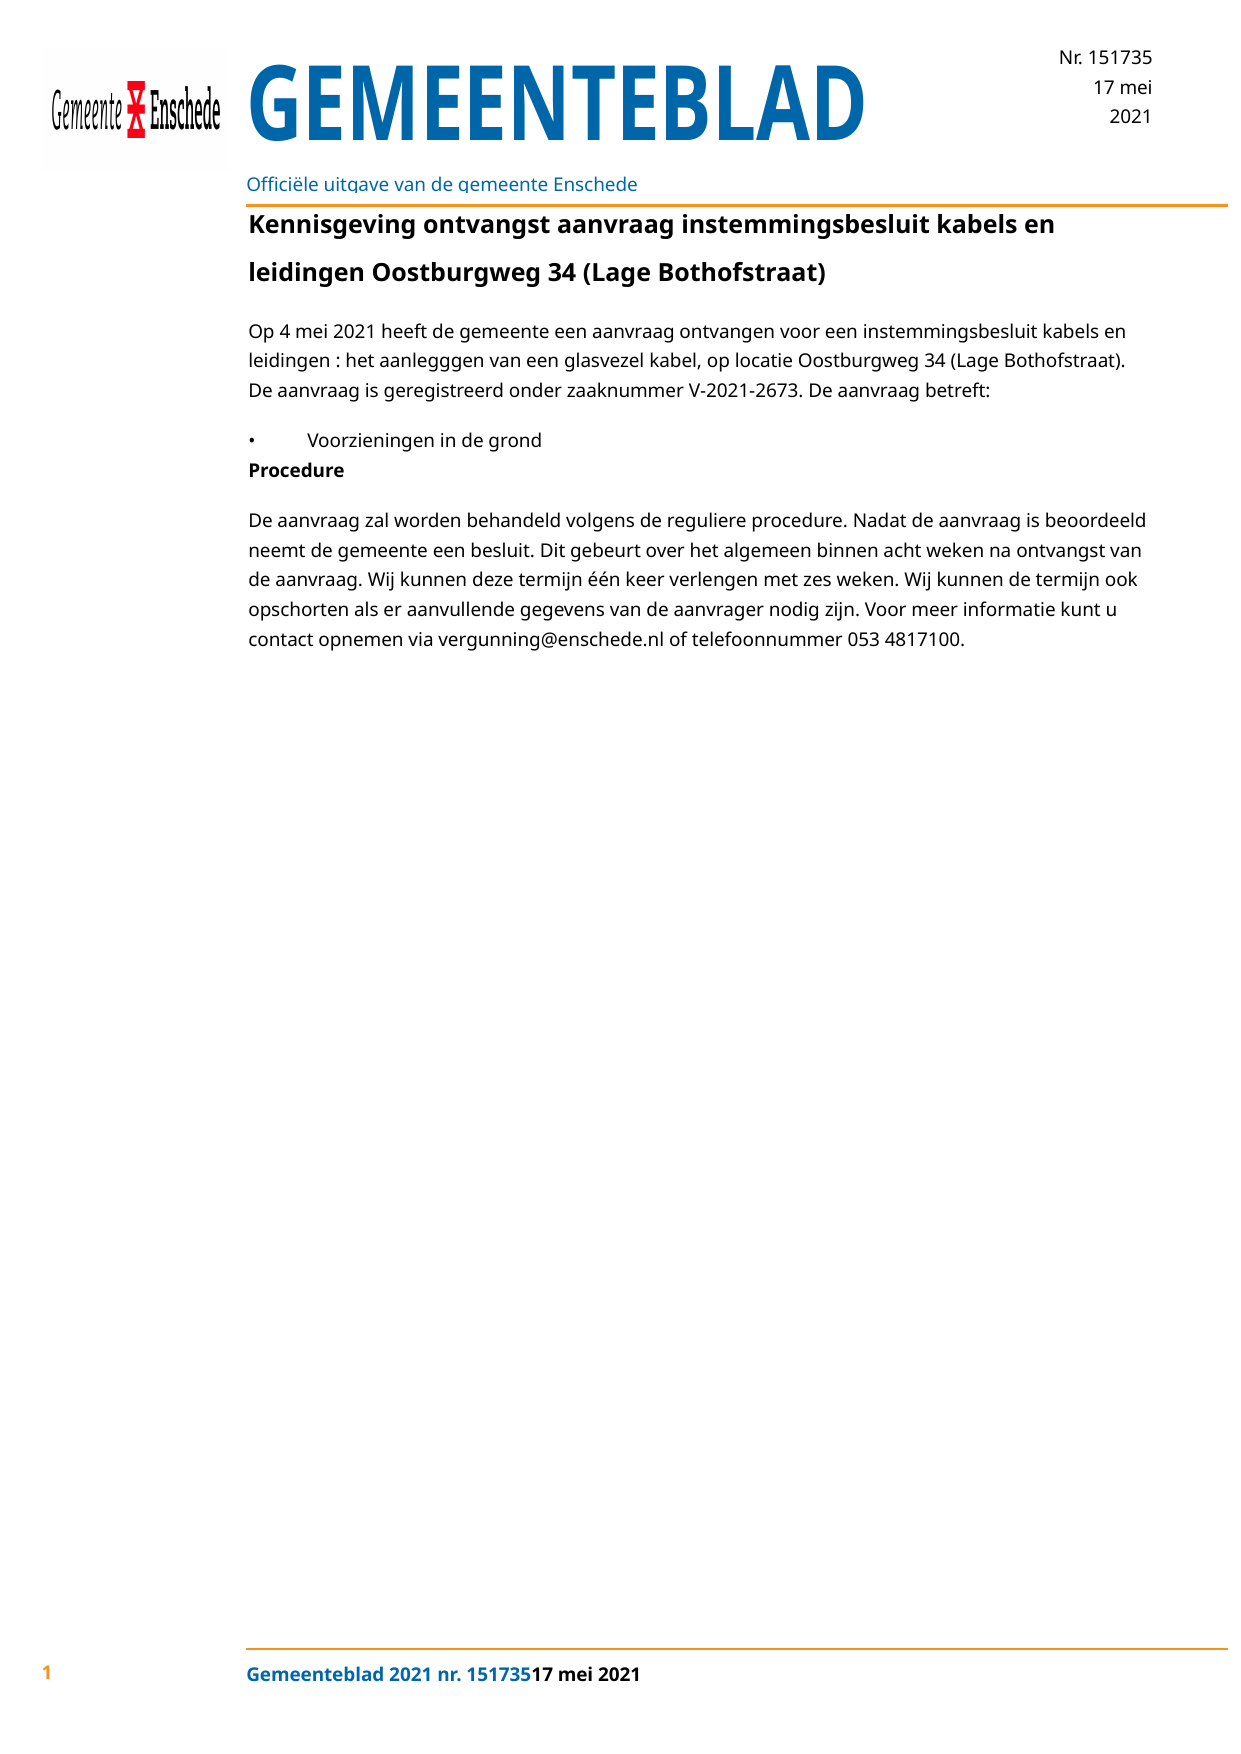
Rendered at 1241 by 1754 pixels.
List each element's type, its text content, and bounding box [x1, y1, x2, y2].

text Op 4 mei 2021 heeft de gemeente een aanvraag ontvangen voor een instemmingsbesluit kabels en leidingen : het aanlegggen van een glasvezel kabel, op locatie Oostburgweg 34 (Lage Bothofstraat). De aanvraag is geregistreerd onder zaaknummer V-2021-2673. De aanvraag betreft: [248, 318, 1152, 403]
text De aanvraag zal worden behandeld volgens de reguliere procedure. Nadat de aanvraag is beoordeeld neemt de gemeente een besluit. Dit gebeurt over het algemeen binnen acht weken na ontvangst van de aanvraag. Wij kunnen deze termijn één keer verlengen met zes weken. Wij kunnen de termijn ook opschorten als er aanvullende gegevens van de aanvrager nodig zijn. Voor meer informatie kunt u contact opnemen via vergunning@enschede.nl of telefoonnummer 053 4817100. [248, 507, 1152, 652]
list Voorzieningen in de grond [248, 427, 1152, 453]
text Kennisgeving ontvangst aanvraag instemmingsbesluit kabels en leidingen Oostburgweg 34 (Lage Bothofstraat) [248, 207, 1152, 288]
text Procedure [248, 457, 1152, 483]
picture [41, 47, 231, 172]
